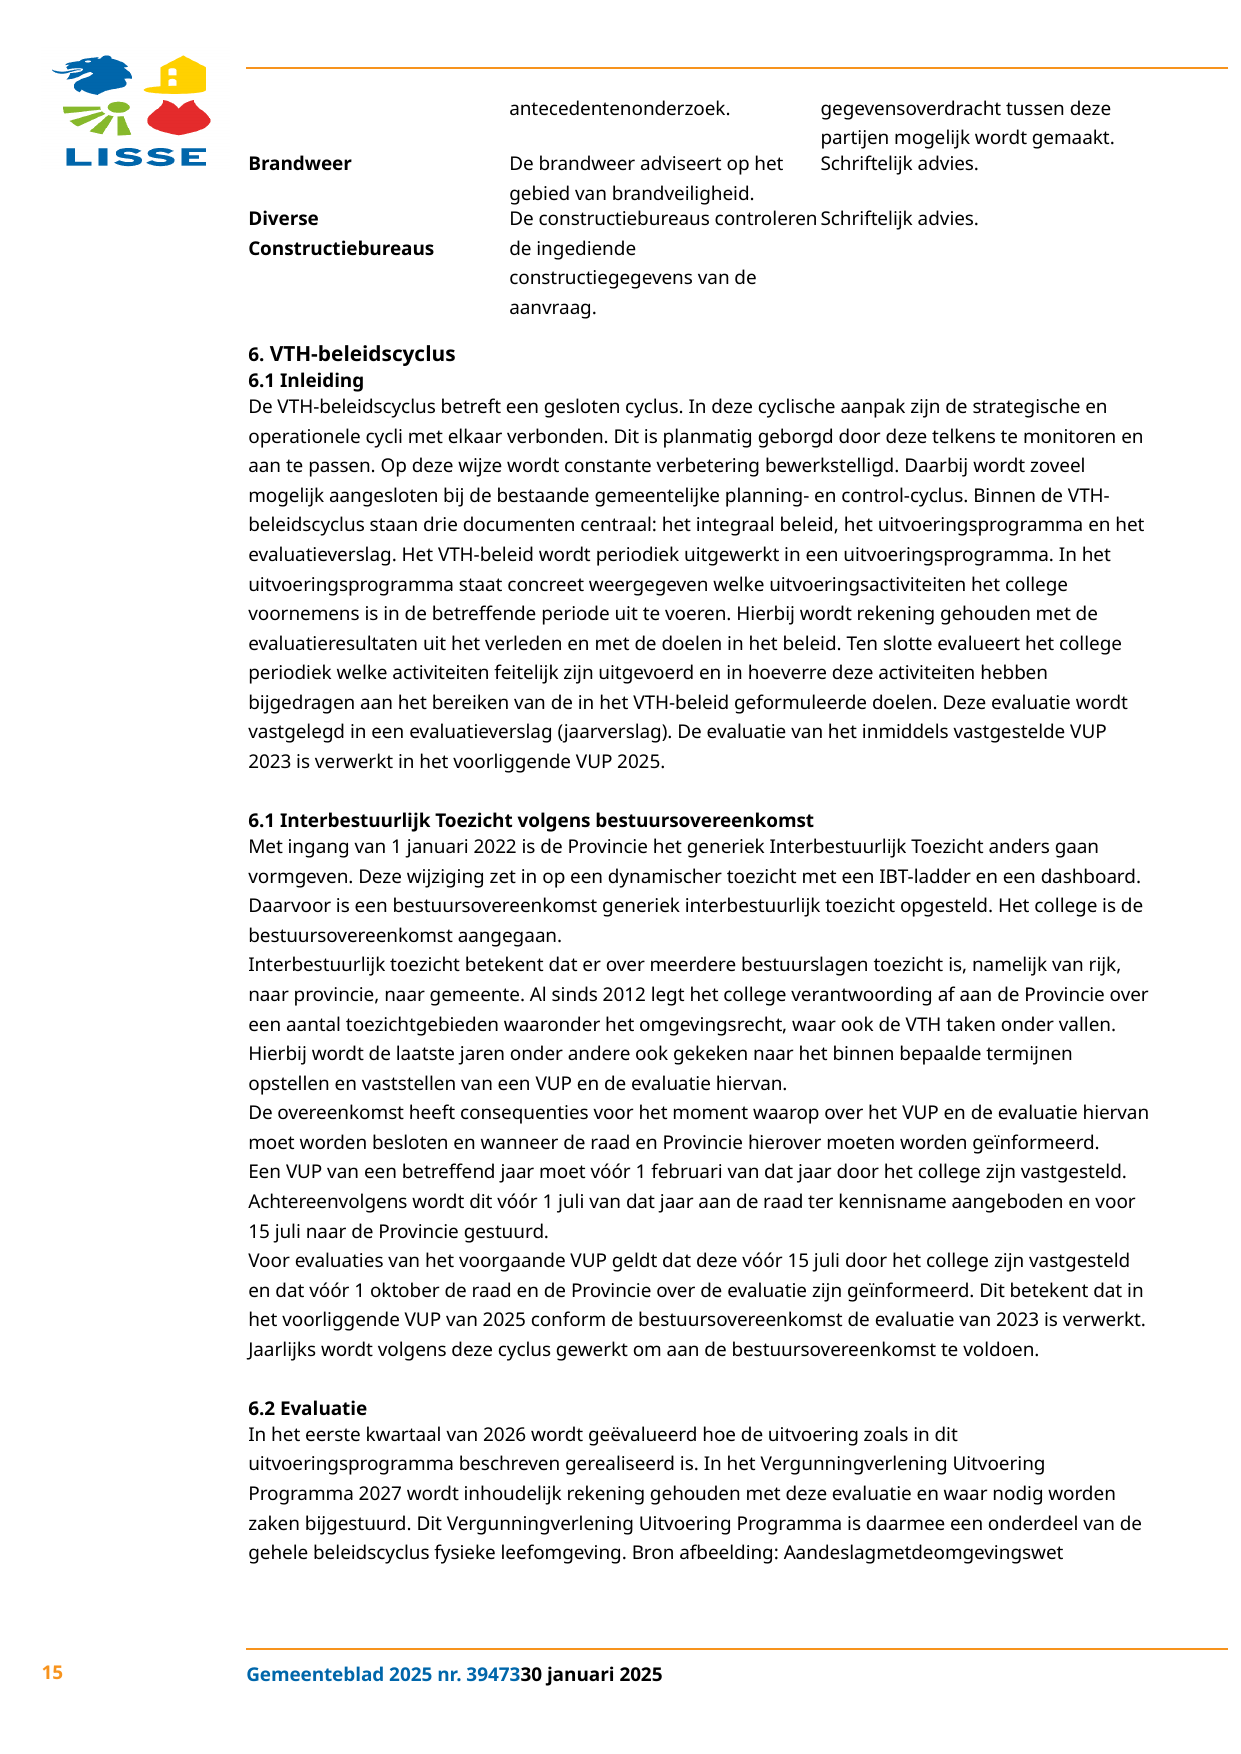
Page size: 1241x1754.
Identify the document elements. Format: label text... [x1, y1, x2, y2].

text Interbestuurlijk toezicht betekent dat er over meerdere bestuurslagen toezicht is, namelijk van rijk, naar provincie, naar gemeente. Al sinds 2012 legt het college verantwoording af aan de Provincie over een aantal toezichtgebieden waaronder het omgevingsrecht, waar ook de VTH taken onder vallen. Hierbij wordt de laatste jaren onder andere ook gekeken naar het binnen bepaalde termijnen opstellen en vaststellen van een VUP en de evaluatie hiervan. [248, 952, 1152, 1096]
table_cell Diverse Constructiebureaus [248, 205, 509, 320]
text Een VUP van een betreffend jaar moet vóór 1 februari van dat jaar door het college zijn vastgesteld. Achtereenvolgens wordt dit vóór 1 juli van dat jaar aan de raad ter kennisname aangeboden en voor 15 juli naar de Provincie gestuurd. [248, 1159, 1152, 1243]
text Met ingang van 1 januari 2022 is de Provincie het generiek Interbestuurlijk Toezicht anders gaan vormgeven. Deze wijziging zet in op een dynamischer toezicht met een IBT-ladder en een dashboard. Daarvoor is een bestuursovereenkomst generiek interbestuurlijk toezicht opgesteld. Het college is de bestuursovereenkomst aangegaan. [248, 833, 1152, 948]
text Jaarlijks wordt volgens deze cyclus gewerkt om aan de bestuursovereenkomst te voldoen. [248, 1336, 1152, 1362]
picture [41, 47, 231, 172]
text 6. VTH-beleidscyclus [248, 339, 1152, 368]
text Voor evaluaties van het voorgaande VUP geldt dat deze vóór 15 juli door het college zijn vastgesteld en dat vóór 1 oktober de raad en de Provincie over de evaluatie zijn geïnformeerd. Dit betekent dat in het voorliggende VUP van 2025 conform de bestuursovereenkomst de evaluatie van 2023 is verwerkt. [248, 1247, 1152, 1332]
table_cell Schriftelijk advies. [820, 205, 1152, 320]
table_cell De constructiebureaus controleren de ingediende constructiegegevens van de aanvraag. [509, 205, 820, 320]
text De VTH-beleidscyclus betreft een gesloten cyclus. In deze cyclische aanpak zijn de strategische en operationele cycli met elkaar verbonden. Dit is planmatig geborgd door deze telkens te monitoren en aan te passen. Op deze wijze wordt constante verbetering bewerkstelligd. Daarbij wordt zoveel mogelijk aangesloten bij de bestaande gemeentelijke planning- en control-cyclus. Binnen de VTH-beleidscyclus staan drie documenten centraal: het integraal beleid, het uitvoeringsprogramma en het evaluatieverslag. Het VTH-beleid wordt periodiek uitgewerkt in een uitvoeringsprogramma. In het uitvoeringsprogramma staat concreet weergegeven welke uitvoeringsactiviteiten het college voornemens is in de betreffende periode uit te voeren. Hierbij wordt rekening gehouden met de evaluatieresultaten uit het verleden en met de doelen in het beleid. Ten slotte evalueert het college periodiek welke activiteiten feitelijk zijn uitgevoerd en in hoeverre deze activiteiten hebben bijgedragen aan het bereiken van de in het VTH-beleid geformuleerde doelen. Deze evaluatie wordt vastgelegd in een evaluatieverslag (jaarverslag). De evaluatie van het inmiddels vastgestelde VUP 2023 is verwerkt in het voorliggende VUP 2025. [248, 393, 1152, 774]
text 6.2 Evaluatie [248, 1395, 1152, 1421]
table_cell Schriftelijk advies. [820, 150, 1152, 205]
text De overeenkomst heeft consequenties voor het moment waarop over het VUP en de evaluatie hiervan moet worden besloten en wanneer de raad en Provincie hierover moeten worden geïnformeerd. [248, 1099, 1152, 1155]
table_cell gegevensoverdracht tussen deze partijen mogelijk wordt gemaakt. [820, 95, 1152, 150]
table_cell De brandweer adviseert op het gebied van brandveiligheid. [509, 150, 820, 205]
text In het eerste kwartaal van 2026 wordt geëvalueerd hoe de uitvoering zoals in dit uitvoeringsprogramma beschreven gerealiseerd is. In het Vergunningverlening Uitvoering Programma 2027 wordt inhoudelijk rekening gehouden met deze evaluatie en waar nodig worden zaken bijgestuurd. Dit Vergunningverlening Uitvoering Programma is daarmee een onderdeel van de gehele beleidscyclus fysieke leefomgeving. Bron afbeelding: Aandeslagmetdeomgevingswet [248, 1421, 1152, 1565]
text 6.1 Inleiding [248, 368, 1152, 393]
table_cell [248, 95, 509, 150]
table_cell antecedentenonderzoek. [509, 95, 820, 150]
text 6.1 Interbestuurlijk Toezicht volgens bestuursovereenkomst [248, 807, 1152, 833]
table_cell Brandweer [248, 150, 509, 205]
